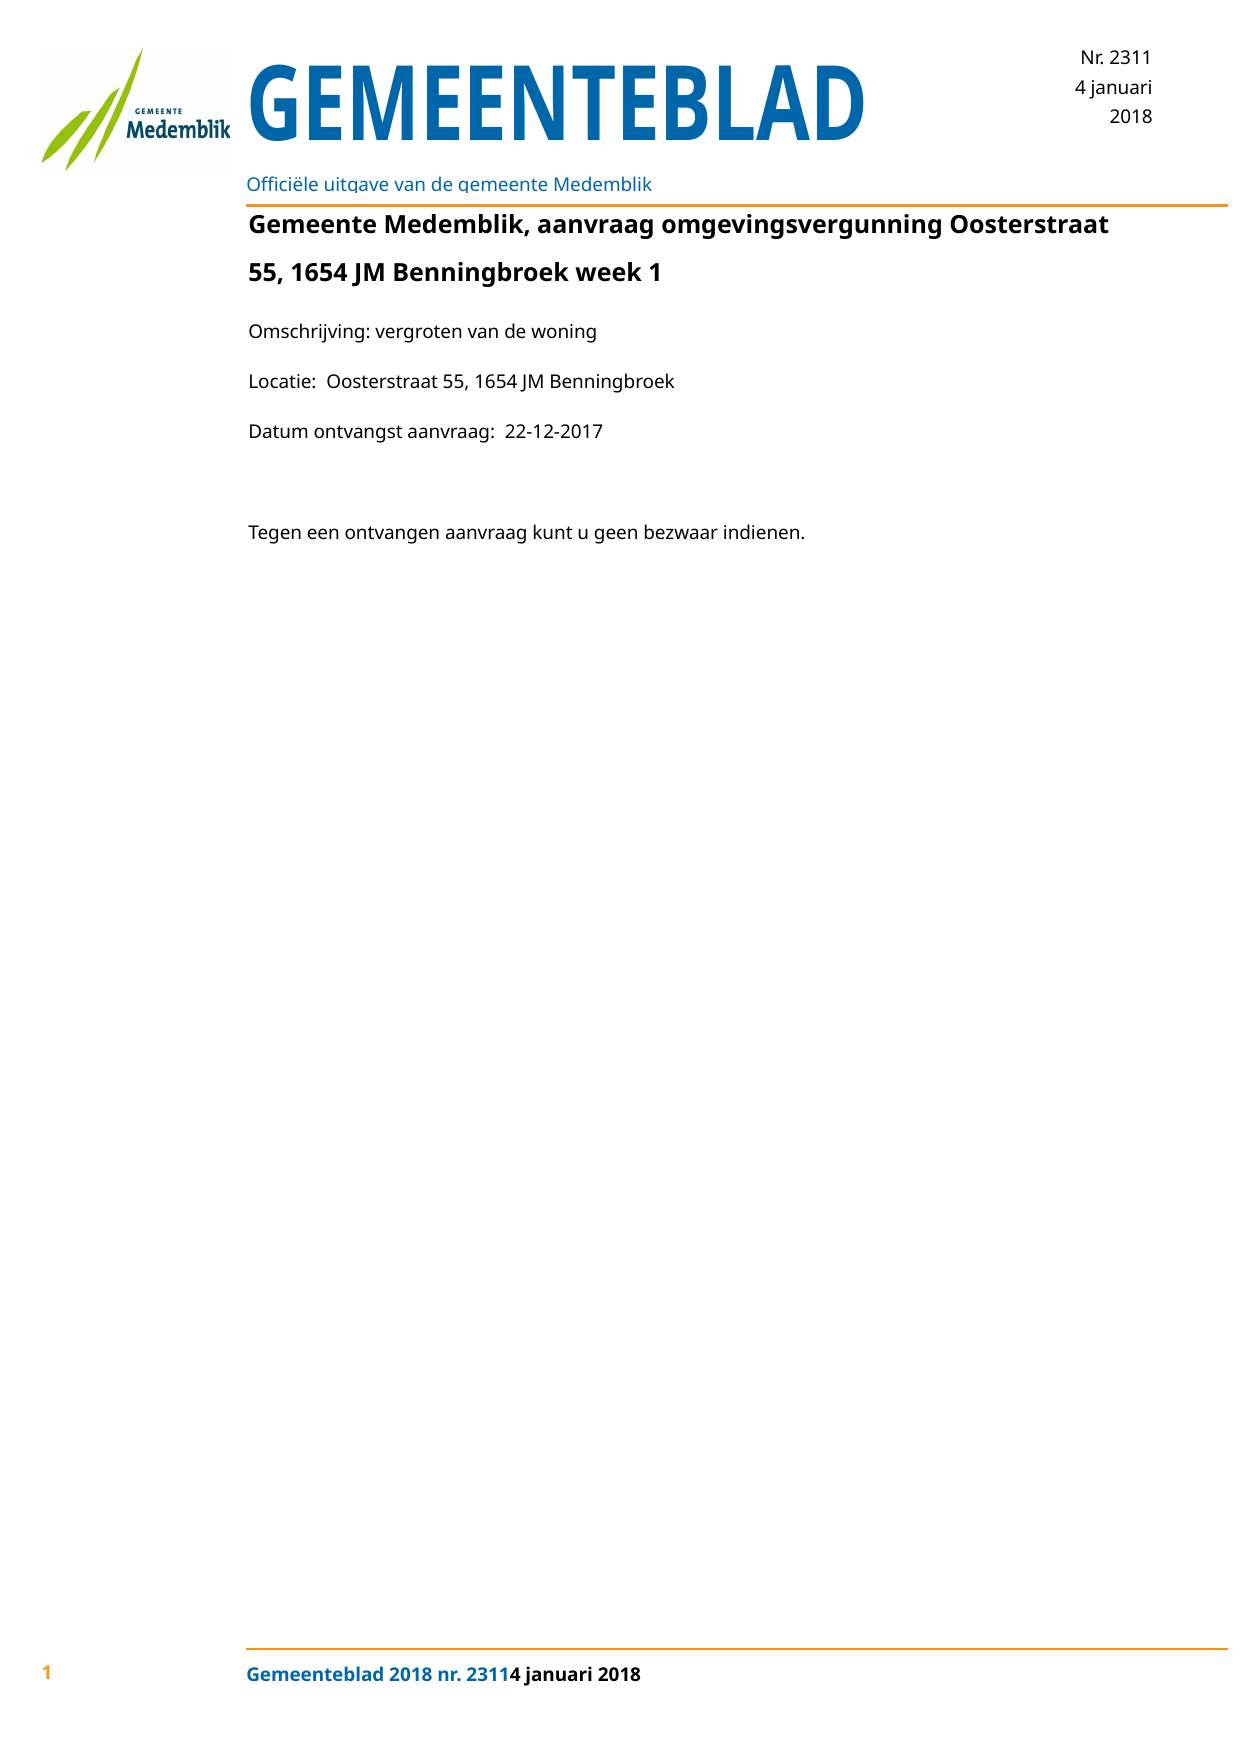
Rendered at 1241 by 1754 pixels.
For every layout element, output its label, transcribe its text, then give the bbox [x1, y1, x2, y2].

text Tegen een ontvangen aanvraag kunt u geen bezwaar indienen. [248, 519, 1152, 545]
text Locatie: Oosterstraat 55, 1654 JM Benningbroek [248, 368, 1152, 394]
text Datum ontvangst aanvraag: 22-12-2017 [248, 419, 1152, 444]
picture [41, 47, 231, 172]
text Omschrijving: vergroten van de woning [248, 318, 1152, 344]
text Gemeente Medemblik, aanvraag omgevingsvergunning Oosterstraat 55, 1654 JM Benningbroek week 1 [248, 207, 1152, 288]
